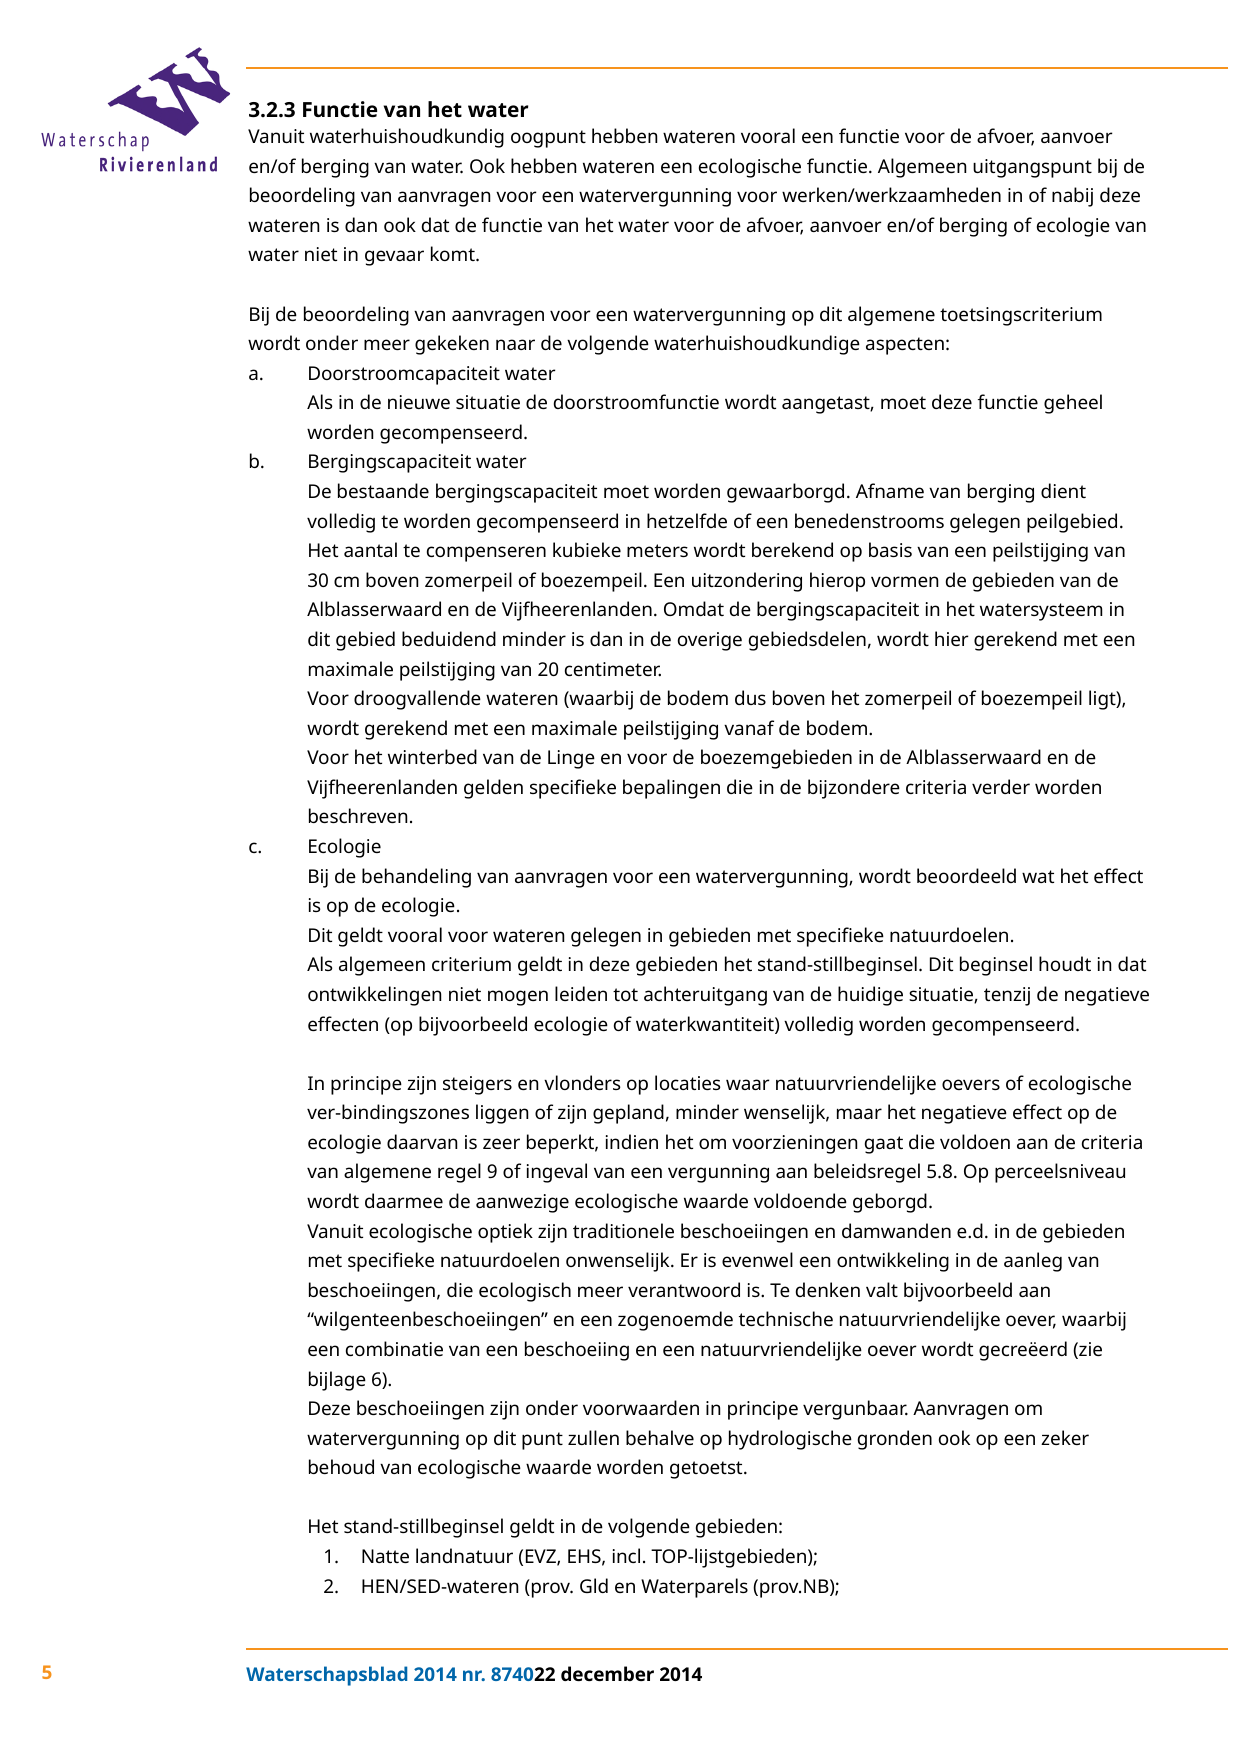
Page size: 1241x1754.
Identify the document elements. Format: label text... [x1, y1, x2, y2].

list In principe zijn steigers en vlonders op locaties waar natuurvriendelijke oevers of ecologische ver-bindingszones liggen of zijn gepland, minder wenselijk, maar het negatieve effect op de ecologie daarvan is zeer beperkt, indien het om voorzieningen gaat die voldoen aan de criteria van algemene regel 9 of ingeval van een vergunning aan beleidsregel 5.8. Op perceelsniveau wordt daarmee de aanwezige ecologische waarde voldoende geborgd. [248, 1070, 1152, 1214]
list Ecologie [248, 833, 1152, 859]
list Het stand-stillbeginsel geldt in de volgende gebieden: [248, 1514, 1152, 1539]
list Dit geldt vooral voor wateren gelegen in gebieden met specifieke natuurdoelen. [248, 922, 1152, 948]
list Bergingscapaciteit water [248, 449, 1152, 474]
list Als in de nieuwe situatie de doorstroomfunctie wordt aangetast, moet deze functie geheel worden gecompenseerd. [248, 389, 1152, 445]
list Deze beschoeiingen zijn onder voorwaarden in principe vergunbaar. Aanvragen om watervergunning op dit punt zullen behalve op hydrologische gronden ook op een zeker behoud van ecologische waarde worden getoetst. [248, 1395, 1152, 1480]
list HEN/SED-wateren (prov. Gld en Waterparels (prov.NB); [323, 1573, 1152, 1598]
list De bestaande bergingscapaciteit moet worden gewaarborgd. Afname van berging dient volledig te worden gecompenseerd in hetzelfde of een benedenstrooms gelegen peilgebied. Het aantal te compenseren kubieke meters wordt berekend op basis van een peilstijging van 30 cm boven zomerpeil of boezempeil. Een uitzondering hierop vormen de gebieden van de Alblasserwaard en de Vijfheerenlanden. Omdat de bergingscapaciteit in het watersysteem in dit gebied beduidend minder is dan in de overige gebiedsdelen, wordt hier gerekend met een maximale peilstijging van 20 centimeter. [248, 478, 1152, 681]
text Bij de beoordeling van aanvragen voor een watervergunning op dit algemene toetsingscriterium wordt onder meer gekeken naar de volgende waterhuishoudkundige aspecten: [248, 301, 1152, 356]
list Bij de behandeling van aanvragen voor een watervergunning, wordt beoordeeld wat het effect is op de ecologie. [248, 863, 1152, 918]
list Doorstroomcapaciteit water [248, 360, 1152, 386]
text Vanuit waterhuishoudkundig oogpunt hebben wateren vooral een functie voor de afvoer, aanvoer en/of berging van water. Ook hebben wateren een ecologische functie. Algemeen uitgangspunt bij de beoordeling van aanvragen voor een watervergunning voor werken/werkzaamheden in of nabij deze wateren is dan ook dat de functie van het water voor de afvoer, aanvoer en/of berging of ecologie van water niet in gevaar komt. [248, 123, 1152, 267]
list Natte landnatuur (EVZ, EHS, incl. TOP-lijstgebieden); [323, 1543, 1152, 1569]
picture [41, 47, 231, 172]
list Voor droogvallende wateren (waarbij de bodem dus boven het zomerpeil of boezempeil ligt), wordt gerekend met een maximale peilstijging vanaf de bodem. [248, 685, 1152, 741]
list Voor het winterbed van de Linge en voor de boezemgebieden in de Alblasserwaard en de Vijfheerenlanden gelden specifieke bepalingen die in de bijzondere criteria verder worden beschreven. [248, 744, 1152, 829]
list Vanuit ecologische optiek zijn traditionele beschoeiingen en damwanden e.d. in de gebieden met specifieke natuurdoelen onwenselijk. Er is evenwel een ontwikkeling in de aanleg van beschoeiingen, die ecologisch meer verantwoord is. Te denken valt bijvoorbeeld aan “wilgenteenbeschoeiingen” en een zogenoemde technische natuurvriendelijke oever, waarbij een combinatie van een beschoeiing en een natuurvriendelijke oever wordt gecreëerd (zie bijlage 6). [248, 1218, 1152, 1391]
text 3.2.3 Functie van het water [248, 95, 1152, 123]
list Als algemeen criterium geldt in deze gebieden het stand-stillbeginsel. Dit beginsel houdt in dat ontwikkelingen niet mogen leiden tot achteruitgang van de huidige situatie, tenzij de negatieve effecten (op bijvoorbeeld ecologie of waterkwantiteit) volledig worden gecompenseerd. [248, 952, 1152, 1036]
